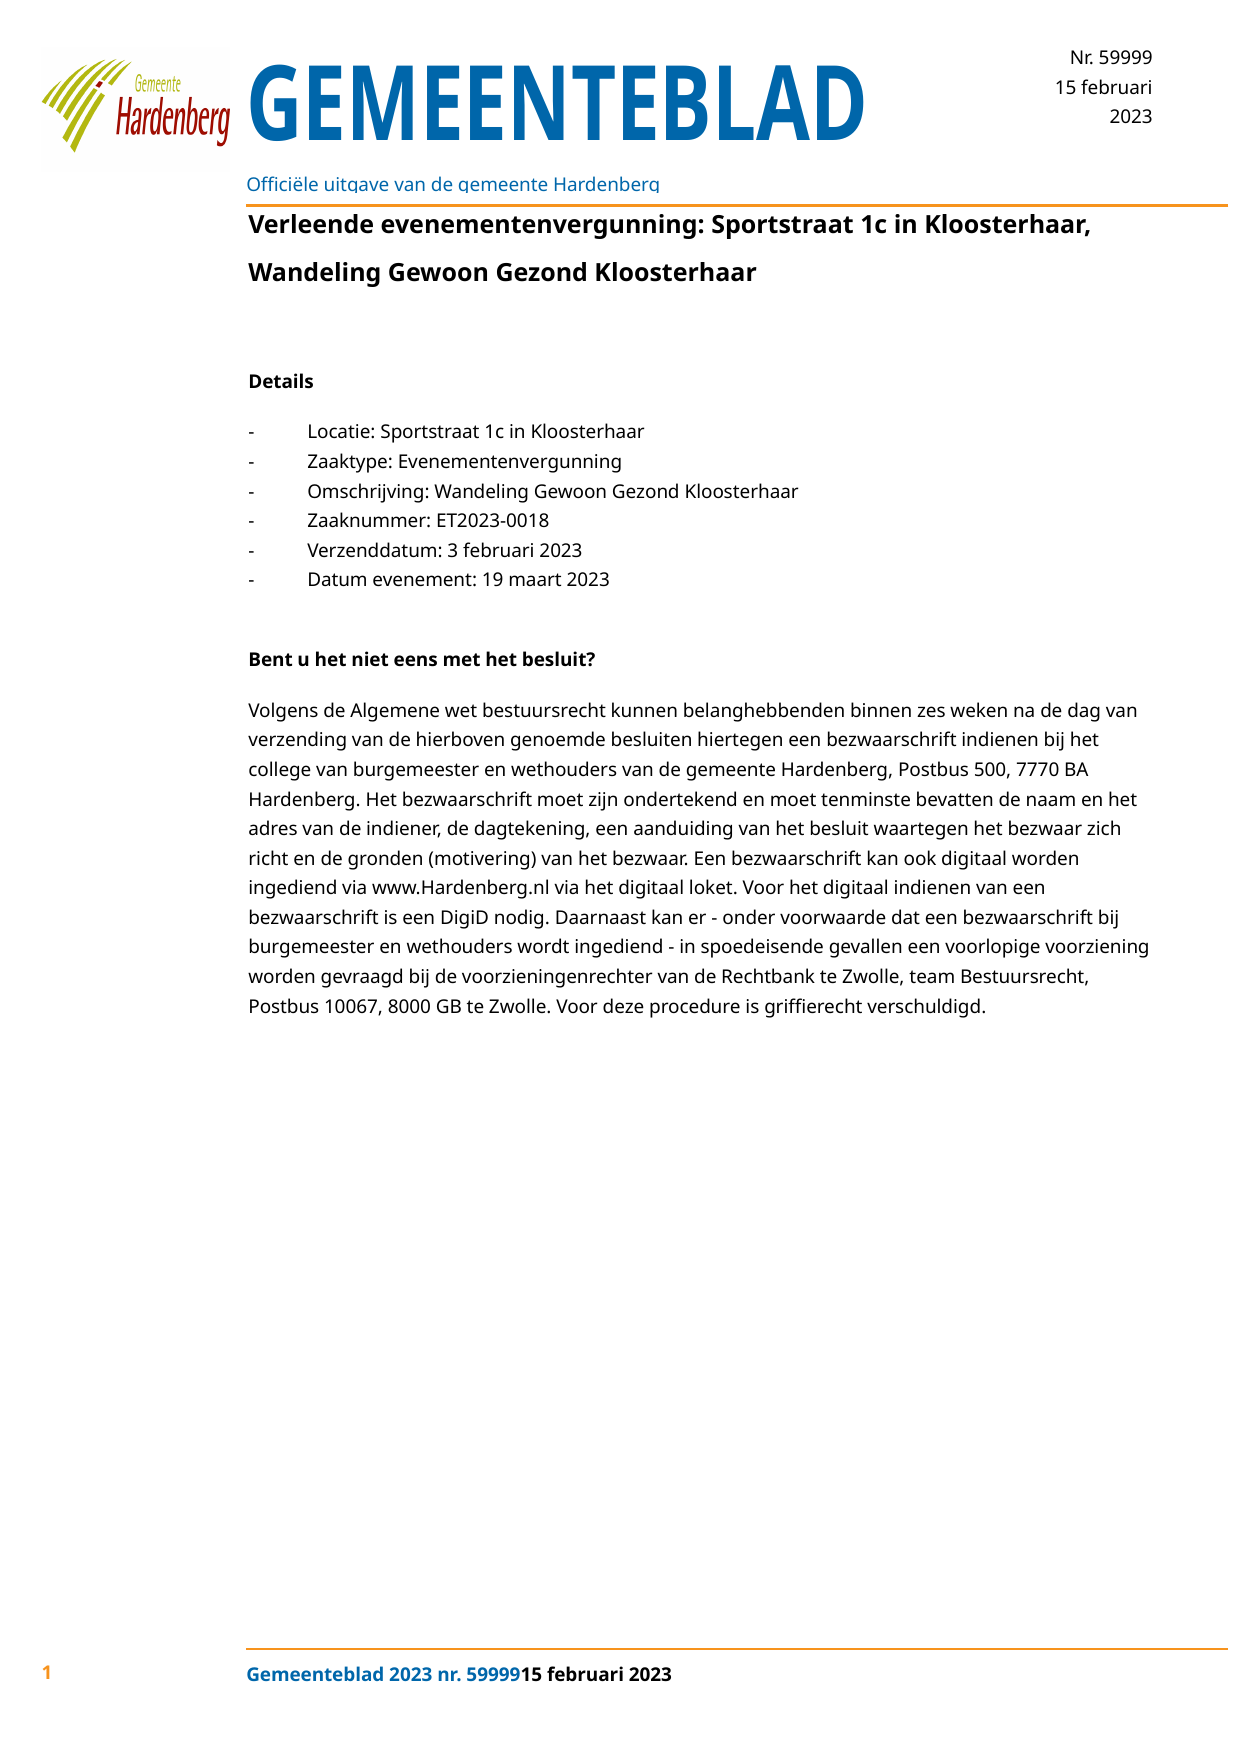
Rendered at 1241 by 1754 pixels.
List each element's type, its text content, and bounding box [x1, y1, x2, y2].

list Omschrijving: Wandeling Gewoon Gezond Kloosterhaar [248, 478, 1152, 504]
list Locatie: Sportstraat 1c in Kloosterhaar [248, 419, 1152, 444]
text Verleende evenementenvergunning: Sportstraat 1c in Kloosterhaar, Wandeling Gewoon Gezond Kloosterhaar [248, 207, 1152, 288]
list Zaaktype: Evenementenvergunning [248, 448, 1152, 474]
picture [41, 47, 231, 172]
list Verzenddatum: 3 februari 2023 [248, 537, 1152, 563]
list Datum evenement: 19 maart 2023 [248, 567, 1152, 592]
text Bent u het niet eens met het besluit? [248, 647, 1152, 672]
text Details [248, 368, 1152, 394]
text Volgens de Algemene wet bestuursrecht kunnen belanghebbenden binnen zes weken na de dag van verzending van de hierboven genoemde besluiten hiertegen een bezwaarschrift indienen bij het college van burgemeester en wethouders van de gemeente Hardenberg, Postbus 500, 7770 BA Hardenberg. Het bezwaarschrift moet zijn ondertekend en moet tenminste bevatten de naam en het adres van de indiener, de dagtekening, een aanduiding van het besluit waartegen het bezwaar zich richt en de gronden (motivering) van het bezwaar. Een bezwaarschrift kan ook digitaal worden ingediend via www.Hardenberg.nl via het digitaal loket. Voor het digitaal indienen van een bezwaarschrift is een DigiD nodig. Daarnaast kan er - onder voorwaarde dat een bezwaarschrift bij burgemeester en wethouders wordt ingediend - in spoedeisende gevallen een voorlopige voorziening worden gevraagd bij de voorzieningenrechter van de Rechtbank te Zwolle, team Bestuursrecht, Postbus 10067, 8000 GB te Zwolle. Voor deze procedure is griffierecht verschuldigd. [248, 697, 1152, 1019]
list Zaaknummer: ET2023-0018 [248, 507, 1152, 533]
